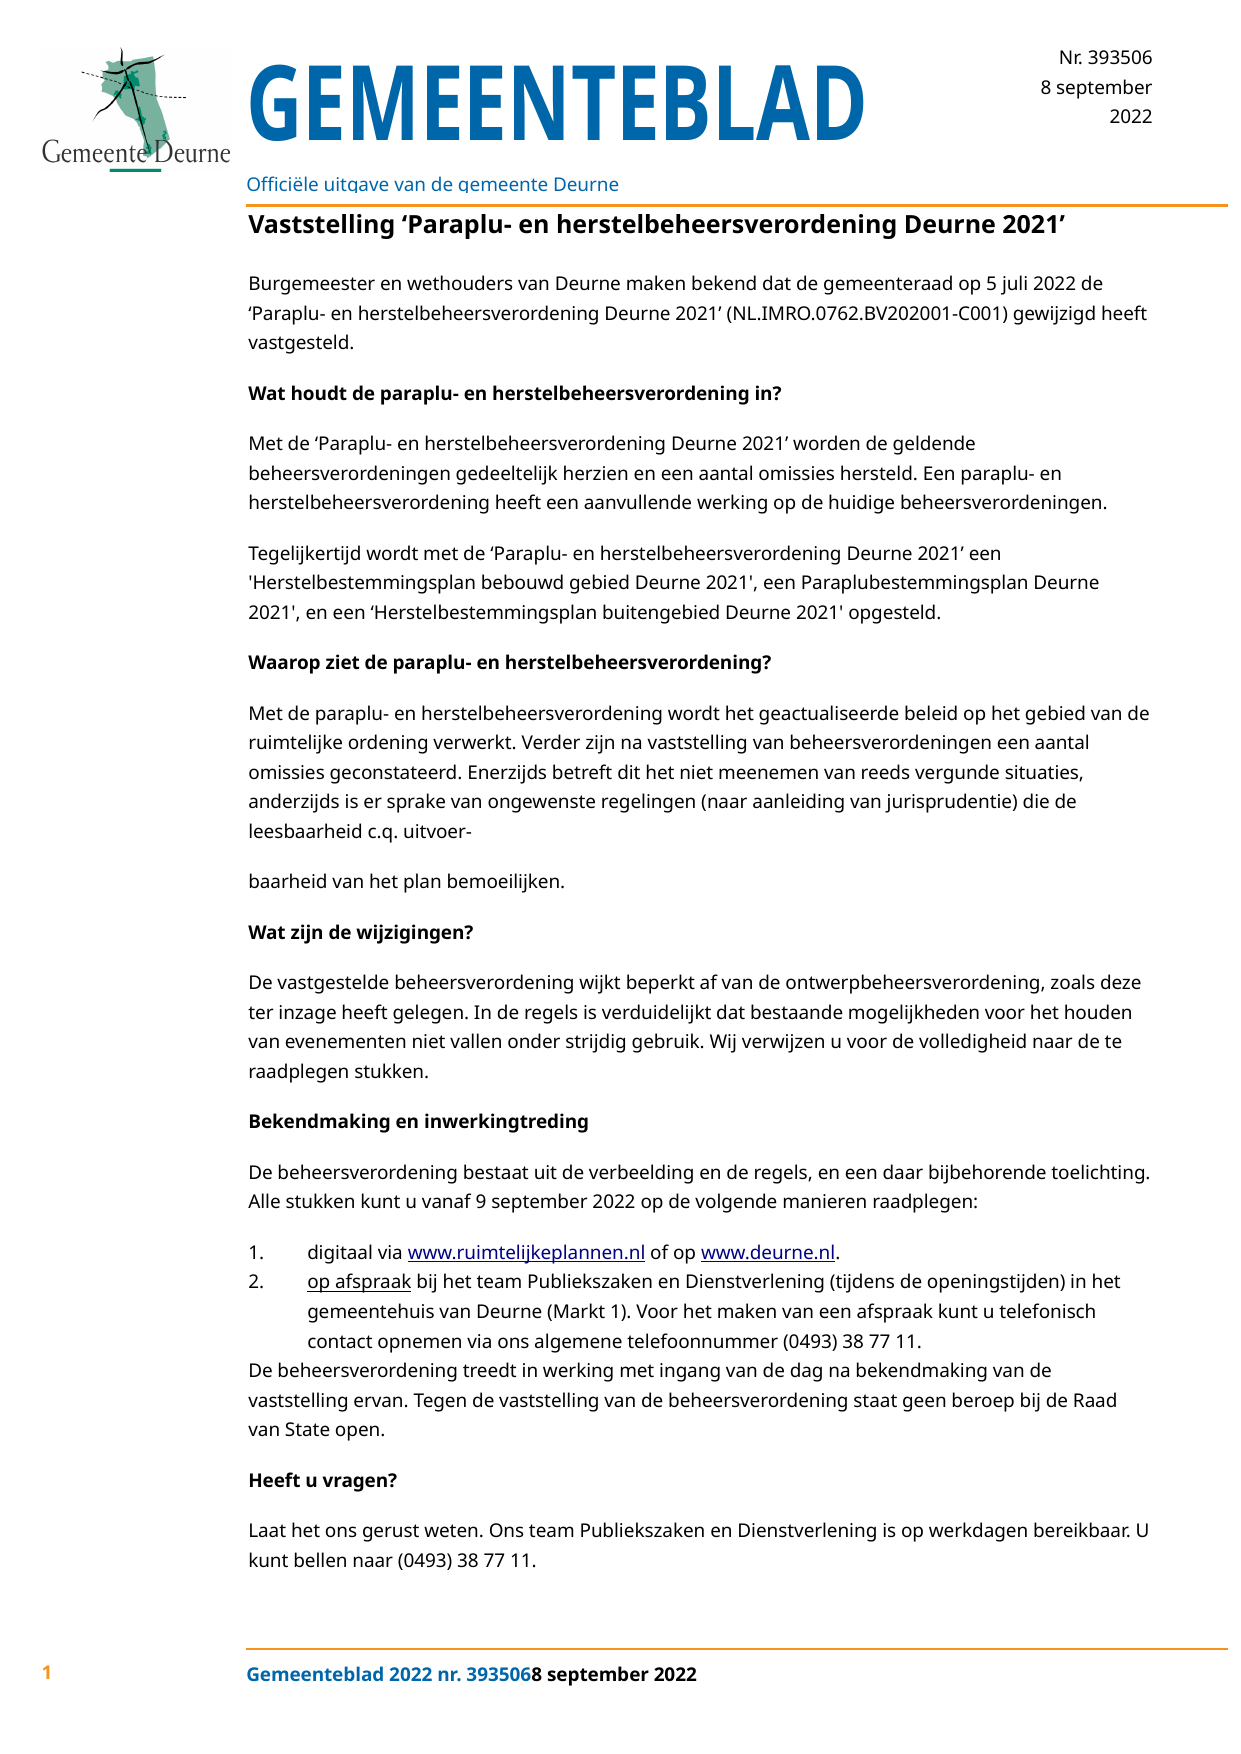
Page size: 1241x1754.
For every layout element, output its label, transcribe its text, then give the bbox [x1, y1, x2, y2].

text Wat houdt de paraplu- en herstelbeheersverordening in? [248, 380, 1152, 406]
text baarheid van het plan bemoeilijken. [248, 869, 1152, 894]
list digitaal via www.ruimtelijkeplannen.nl of op www.deurne.nl. [248, 1239, 1152, 1265]
text De beheersverordening treedt in werking met ingang van de dag na bekendmaking van de vaststelling ervan. Tegen de vaststelling van de beheersverordening staat geen beroep bij de Raad van State open. [248, 1357, 1152, 1442]
text De beheersverordening bestaat uit de verbeelding en de regels, en een daar bijbehorende toelichting. Alle stukken kunt u vanaf 9 september 2022 op de volgende manieren raadplegen: [248, 1159, 1152, 1214]
text Wat zijn de wijzigingen? [248, 919, 1152, 945]
text Vaststelling ‘Paraplu- en herstelbeheersverordening Deurne 2021’ [248, 207, 1152, 241]
text Burgemeester en wethouders van Deurne maken bekend dat de gemeenteraad op 5 juli 2022 de ‘Paraplu- en herstelbeheersverordening Deurne 2021’ (NL.IMRO.0762.BV202001-C001) gewijzigd heeft vastgesteld. [248, 270, 1152, 355]
text Bekendmaking en inwerkingtreding [248, 1109, 1152, 1134]
text Laat het ons gerust weten. Ons team Publiekszaken en Dienstverlening is op werkdagen bereikbaar. U kunt bellen naar (0493) 38 77 11. [248, 1517, 1152, 1573]
text De vastgestelde beheersverordening wijkt beperkt af van de ontwerpbeheersverordening, zoals deze ter inzage heeft gelegen. In de regels is verduidelijkt dat bestaande mogelijkheden voor het houden van evenementen niet vallen onder strijdig gebruik. Wij verwijzen u voor de volledigheid naar de te raadplegen stukken. [248, 969, 1152, 1084]
text Met de paraplu- en herstelbeheersverordening wordt het geactualiseerde beleid op het gebied van de ruimtelijke ordening verwerkt. Verder zijn na vaststelling van beheersverordeningen een aantal omissies geconstateerd. Enerzijds betreft dit het niet meenemen van reeds vergunde situaties, anderzijds is er sprake van ongewenste regelingen (naar aanleiding van jurisprudentie) die de leesbaarheid c.q. uitvoer- [248, 700, 1152, 844]
picture [41, 47, 231, 172]
text Heeft u vragen? [248, 1467, 1152, 1493]
text Waarop ziet de paraplu- en herstelbeheersverordening? [248, 649, 1152, 675]
text Met de ‘Paraplu- en herstelbeheersverordening Deurne 2021’ worden de geldende beheersverordeningen gedeeltelijk herzien en een aantal omissies hersteld. Een paraplu- en herstelbeheersverordening heeft een aanvullende werking op de huidige beheersverordeningen. [248, 430, 1152, 515]
list op afspraak bij het team Publiekszaken en Dienstverlening (tijdens de openingstijden) in het gemeentehuis van Deurne (Markt 1). Voor het maken van een afspraak kunt u telefonisch contact opnemen via ons algemene telefoonnummer (0493) 38 77 11. [248, 1269, 1152, 1353]
text Tegelijkertijd wordt met de ‘Paraplu- en herstelbeheersverordening Deurne 2021’ een 'Herstelbestemmingsplan bebouwd gebied Deurne 2021', een Paraplubestemmingsplan Deurne 2021', en een ‘Herstelbestemmingsplan buitengebied Deurne 2021' opgesteld. [248, 540, 1152, 625]
